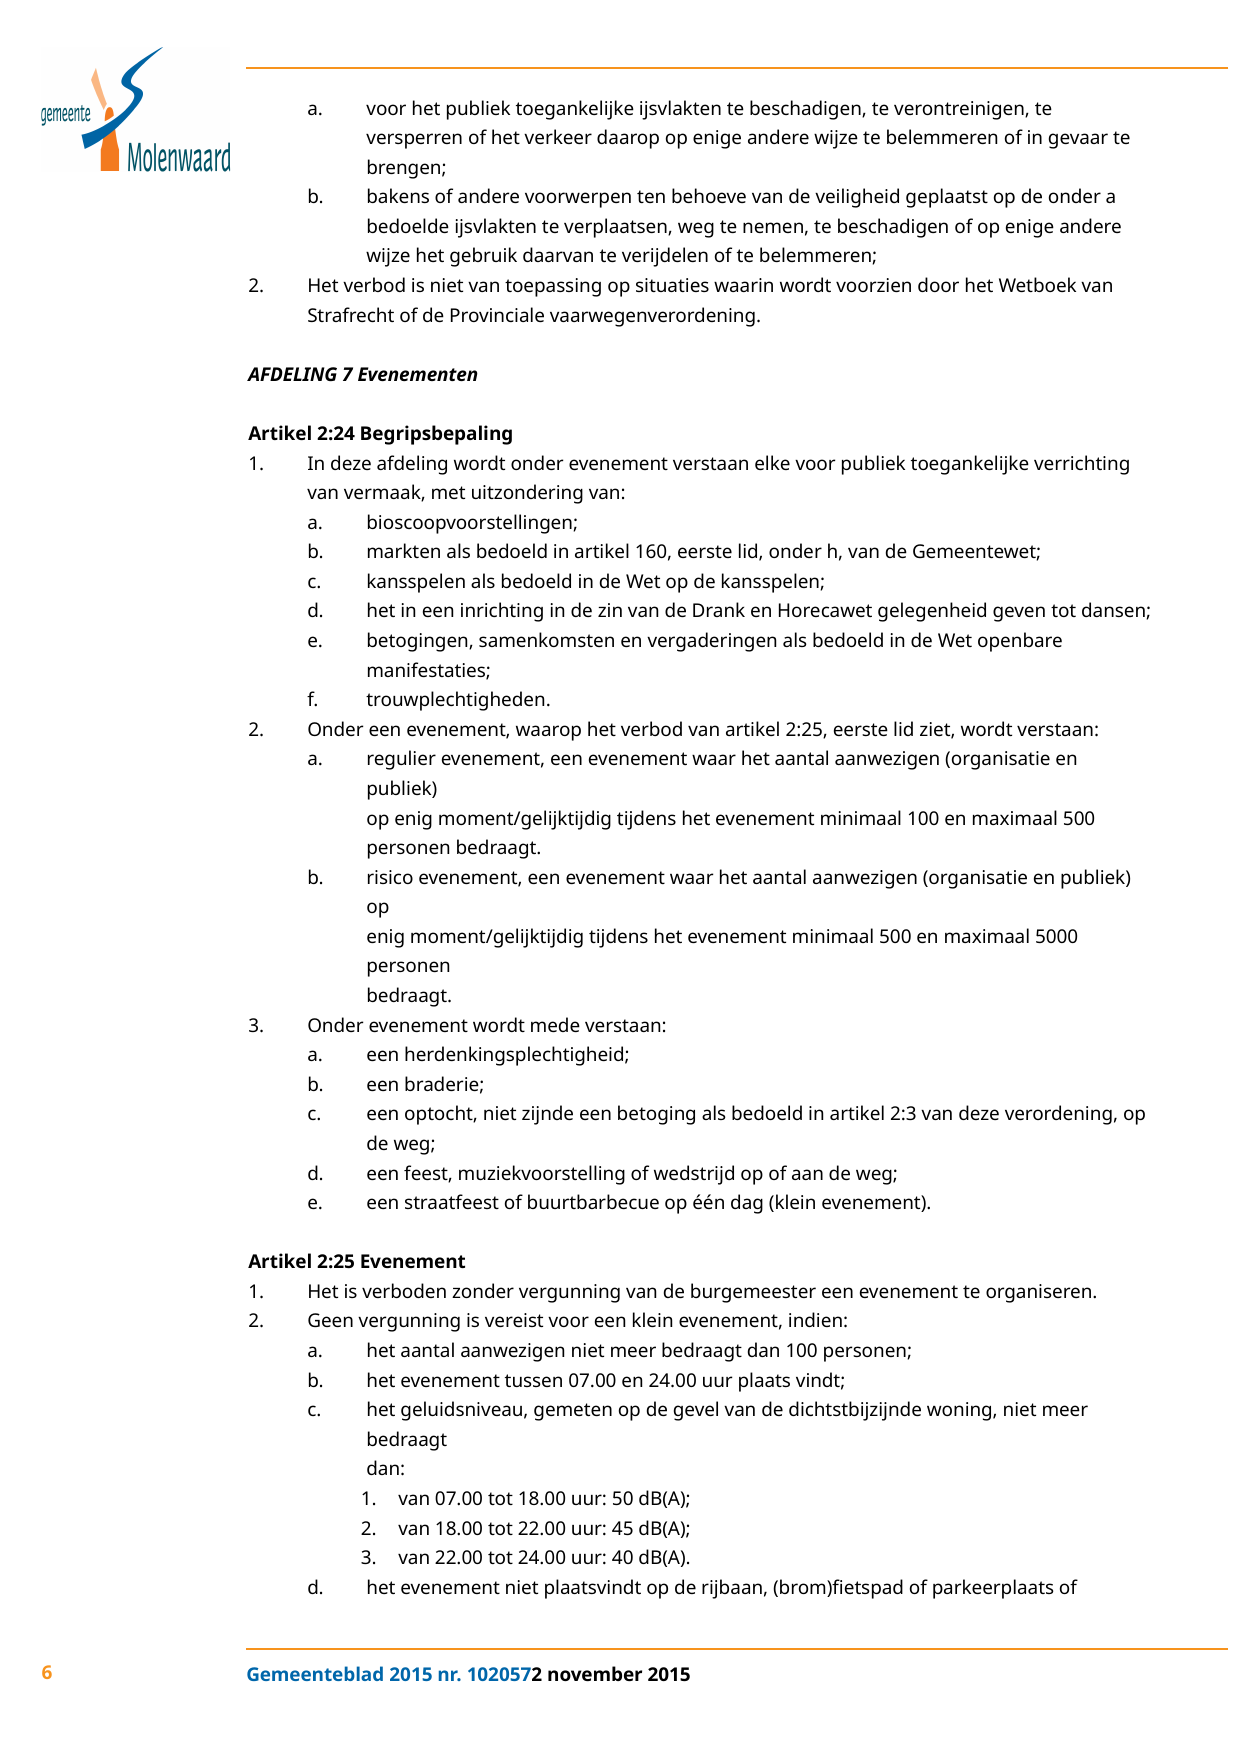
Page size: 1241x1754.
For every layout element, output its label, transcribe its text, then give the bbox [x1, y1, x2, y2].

list trouwplechtigheden. [307, 686, 1152, 712]
list het aantal aanwezigen niet meer bedraagt dan 100 personen; [307, 1337, 1152, 1363]
list het geluidsniveau, gemeten op de gevel van de dichtstbijzijnde woning, niet meer bedraagt [307, 1396, 1152, 1452]
list Onder evenement wordt mede verstaan: [248, 1012, 1152, 1038]
list Onder een evenement, waarop het verbod van artikel 2:25, eerste lid ziet, wordt verstaan: [248, 716, 1152, 742]
list bedraagt. [307, 982, 1152, 1008]
list op enig moment/gelijktijdig tijdens het evenement minimaal 100 en maximaal 500 [307, 805, 1152, 831]
list van 22.00 tot 24.00 uur: 40 dB(A). [361, 1544, 1152, 1570]
list van 18.00 tot 22.00 uur: 45 dB(A); [361, 1515, 1152, 1541]
text AFDELING 7 Evenementen [248, 361, 1152, 387]
list een optocht, niet zijnde een betoging als bedoeld in artikel 2:3 van deze verordening, op de weg; [307, 1101, 1152, 1156]
list In deze afdeling wordt onder evenement verstaan elke voor publiek toegankelijke verrichting van vermaak, met uitzondering van: [248, 450, 1152, 505]
list voor het publiek toegankelijke ijsvlakten te beschadigen, te verontreinigen, te versperren of het verkeer daarop op enige andere wijze te belemmeren of in gevaar te brengen; [307, 95, 1152, 180]
text Artikel 2:24 Begripsbepaling [248, 420, 1152, 446]
list risico evenement, een evenement waar het aantal aanwezigen (organisatie en publiek) op [307, 864, 1152, 919]
list een straatfeest of buurtbarbecue op één dag (klein evenement). [307, 1189, 1152, 1215]
list personen bedraagt. [307, 834, 1152, 860]
list een herdenkingsplechtigheid; [307, 1041, 1152, 1067]
text Artikel 2:25 Evenement [248, 1248, 1152, 1274]
list het evenement niet plaatsvindt op de rijbaan, (brom)fietspad of parkeerplaats of [307, 1574, 1152, 1600]
list het evenement tussen 07.00 en 24.00 uur plaats vindt; [307, 1367, 1152, 1393]
list van 07.00 tot 18.00 uur: 50 dB(A); [361, 1485, 1152, 1511]
list Het is verboden zonder vergunning van de burgemeester een evenement te organiseren. [248, 1278, 1152, 1304]
list regulier evenement, een evenement waar het aantal aanwezigen (organisatie en publiek) [307, 746, 1152, 801]
list Het verbod is niet van toepassing op situaties waarin wordt voorzien door het Wetboek van Strafrecht of de Provinciale vaarwegenverordening. [248, 272, 1152, 328]
list markten als bedoeld in artikel 160, eerste lid, onder h, van de Gemeentewet; [307, 538, 1152, 564]
list een braderie; [307, 1071, 1152, 1097]
list betogingen, samenkomsten en vergaderingen als bedoeld in de Wet openbare manifestaties; [307, 627, 1152, 683]
list een feest, muziekvoorstelling of wedstrijd op of aan de weg; [307, 1160, 1152, 1186]
list het in een inrichting in de zin van de Drank en Horecawet gelegenheid geven tot dansen; [307, 598, 1152, 623]
list Geen vergunning is vereist voor een klein evenement, indien: [248, 1308, 1152, 1333]
list kansspelen als bedoeld in de Wet op de kansspelen; [307, 568, 1152, 594]
list enig moment/gelijktijdig tijdens het evenement minimaal 500 en maximaal 5000 personen [307, 923, 1152, 978]
list bioscoopvoorstellingen; [307, 509, 1152, 535]
picture [41, 47, 231, 172]
list dan: [307, 1456, 1152, 1481]
list bakens of andere voorwerpen ten behoeve van de veiligheid geplaatst op de onder a bedoelde ijsvlakten te verplaatsen, weg te nemen, te beschadigen of op enige andere wijze het gebruik daarvan te verijdelen of te belemmeren; [307, 183, 1152, 268]
